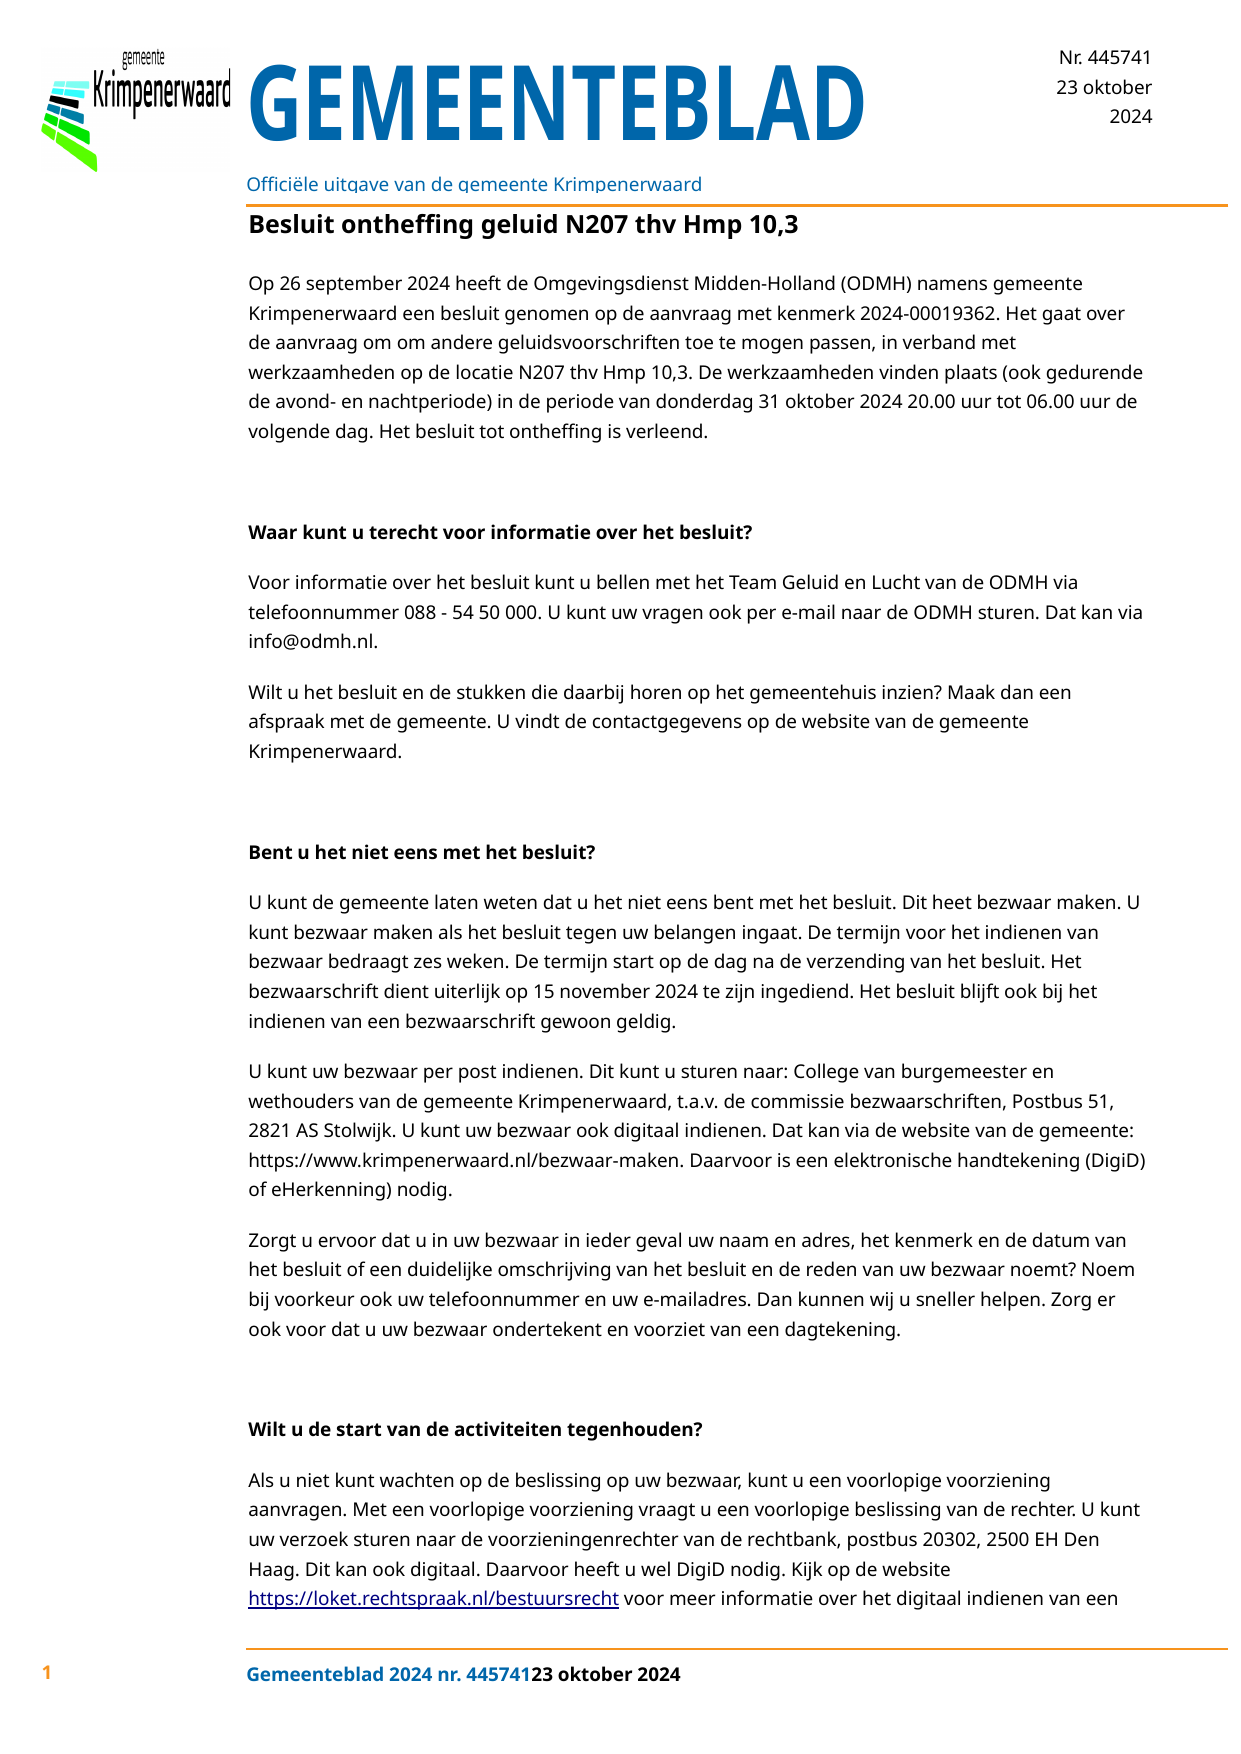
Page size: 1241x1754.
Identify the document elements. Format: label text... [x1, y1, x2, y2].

text Zorgt u ervoor dat u in uw bezwaar in ieder geval uw naam en adres, het kenmerk en de datum van het besluit of een duidelijke omschrijving van het besluit en de reden van uw bezwaar noemt? Noem bij voorkeur ook uw telefoonnummer en uw e-mailadres. Dan kunnen wij u sneller helpen. Zorg er ook voor dat u uw bezwaar ondertekent en voorziet van een dagtekening. [248, 1227, 1152, 1341]
text Als u niet kunt wachten op de beslissing op uw bezwaar, kunt u een voorlopige voorziening aanvragen. Met een voorlopige voorziening vraagt u een voorlopige beslissing van de rechter. U kunt uw verzoek sturen naar de voorzieningenrechter van de rechtbank, postbus 20302, 2500 EH Den Haag. Dit kan ook digitaal. Daarvoor heeft u wel DigiD nodig. Kijk op de website https://loket.rechtspraak.nl/bestuursrecht voor meer informatie over het digitaal indienen van een [248, 1467, 1152, 1611]
text Besluit ontheffing geluid N207 thv Hmp 10,3 [248, 207, 1152, 241]
text U kunt de gemeente laten weten dat u het niet eens bent met het besluit. Dit heet bezwaar maken. U kunt bezwaar maken als het besluit tegen uw belangen ingaat. De termijn voor het indienen van bezwaar bedraagt zes weken. De termijn start op de dag na de verzending van het besluit. Het bezwaarschrift dient uiterlijk op 15 november 2024 te zijn ingediend. Het besluit blijft ook bij het indienen van een bezwaarschrift gewoon geldig. [248, 889, 1152, 1033]
text Waar kunt u terecht voor informatie over het besluit? [248, 519, 1152, 545]
text Op 26 september 2024 heeft de Omgevingsdienst Midden-Holland (ODMH) namens gemeente Krimpenerwaard een besluit genomen op de aanvraag met kenmerk 2024-00019362. Het gaat over de aanvraag om om andere geluidsvoorschriften toe te mogen passen, in verband met werkzaamheden op de locatie N207 thv Hmp 10,3. De werkzaamheden vinden plaats (ook gedurende de avond- en nachtperiode) in de periode van donderdag 31 oktober 2024 20.00 uur tot 06.00 uur de volgende dag. Het besluit tot ontheffing is verleend. [248, 270, 1152, 444]
text Wilt u de start van de activiteiten tegenhouden? [248, 1417, 1152, 1442]
text Voor informatie over het besluit kunt u bellen met het Team Geluid en Lucht van de ODMH via telefoonnummer 088 - 54 50 000. U kunt uw vragen ook per e-mail naar de ODMH sturen. Dat kan via info@odmh.nl. [248, 569, 1152, 654]
text Bent u het niet eens met het besluit? [248, 839, 1152, 865]
text Wilt u het besluit en de stukken die daarbij horen op het gemeentehuis inzien? Maak dan een afspraak met de gemeente. U vindt de contactgegevens op de website van de gemeente Krimpenerwaard. [248, 679, 1152, 764]
picture [41, 47, 231, 172]
text U kunt uw bezwaar per post indienen. Dit kunt u sturen naar: College van burgemeester en wethouders van de gemeente Krimpenerwaard, t.a.v. de commissie bezwaarschriften, Postbus 51, 2821 AS Stolwijk. U kunt uw bezwaar ook digitaal indienen. Dat kan via de website van de gemeente: https://www.krimpenerwaard.nl/bezwaar-maken. Daarvoor is een elektronische handtekening (DigiD) of eHerkenning) nodig. [248, 1058, 1152, 1202]
